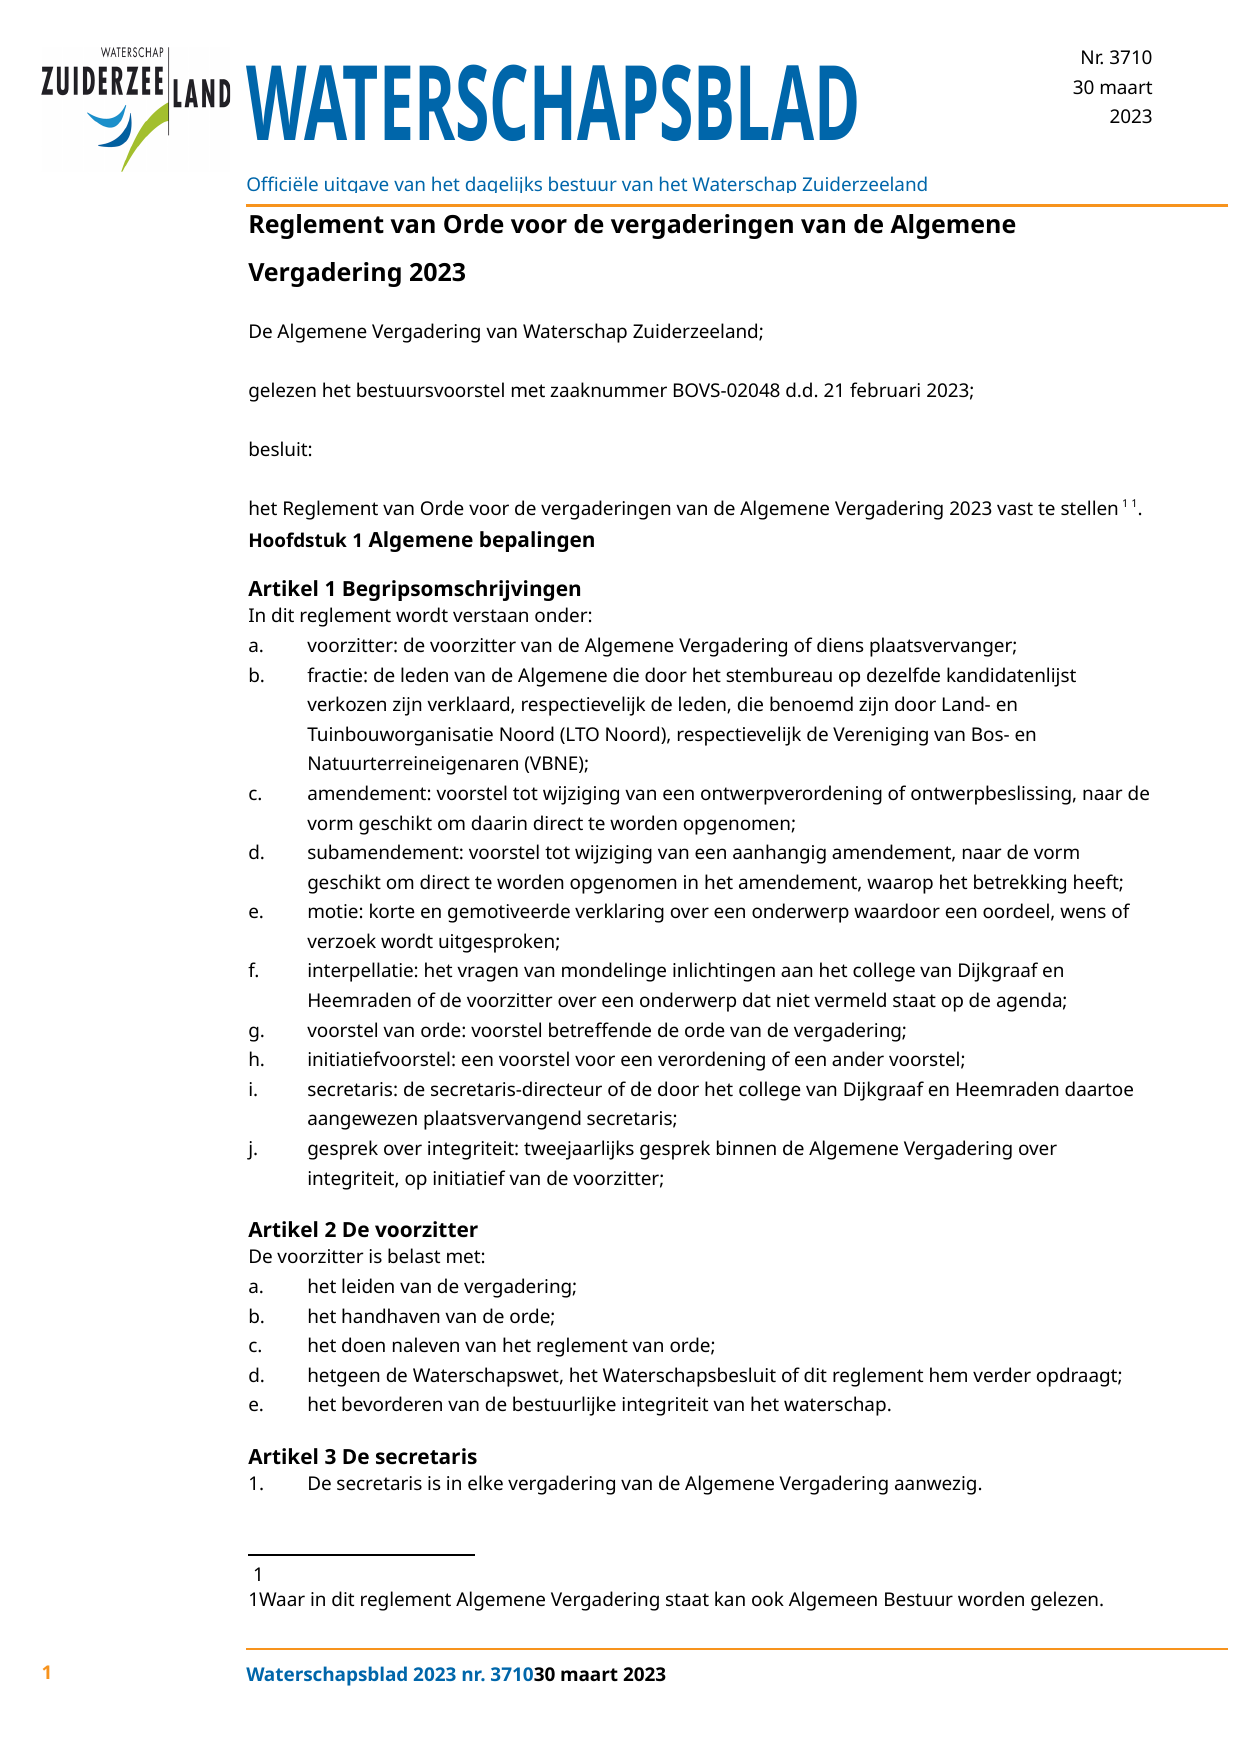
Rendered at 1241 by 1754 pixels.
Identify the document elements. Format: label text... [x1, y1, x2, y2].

list subamendement: voorstel tot wijziging van een aanhangig amendement, naar de vorm geschikt om direct te worden opgenomen in het amendement, waarop het betrekking heeft; [248, 839, 1152, 895]
list amendement: voorstel tot wijziging van een ontwerpverordening of ontwerpbeslissing, naar de vorm geschikt om daarin direct te worden opgenomen; [248, 780, 1152, 836]
text het Reglement van Orde voor de vergaderingen van de Algemene Vergadering 2023 vast te stellen. [248, 495, 1152, 521]
text Waar in dit reglement Algemene Vergadering staat kan ook Algemeen Bestuur worden gelezen. [248, 1586, 1152, 1612]
text De voorzitter is belast met: [248, 1244, 1152, 1269]
list voorstel van orde: voorstel betreffende de orde van de vergadering; [248, 1017, 1152, 1043]
list het doen naleven van het reglement van orde; [248, 1332, 1152, 1358]
list interpellatie: het vragen van mondelinge inlichtingen aan het college van Dijkgraaf en Heemraden of de voorzitter over een onderwerp dat niet vermeld staat op de agenda; [248, 958, 1152, 1013]
text De Algemene Vergadering van Waterschap Zuiderzeeland; [248, 318, 1152, 344]
list fractie: de leden van de Algemene die door het stembureau op dezelfde kandidatenlijst verkozen zijn verklaard, respectievelijk de leden, die benoemd zijn door Land- en Tuinbouworganisatie Noord (LTO Noord), respectievelijk de Vereniging van Bos- en Natuurterreineigenaren (VBNE); [248, 662, 1152, 776]
list secretaris: de secretaris-directeur of de door het college van Dijkgraaf en Heemraden daartoe aangewezen plaatsvervangend secretaris; [248, 1076, 1152, 1131]
list voorzitter: de voorzitter van de Algemene Vergadering of diens plaatsvervanger; [248, 632, 1152, 658]
list gesprek over integriteit: tweejaarlijks gesprek binnen de Algemene Vergadering over integriteit, op initiatief van de voorzitter; [248, 1135, 1152, 1191]
text Hoofdstuk 1 Algemene bepalingen [248, 525, 1152, 553]
list het leiden van de vergadering; [248, 1273, 1152, 1299]
text Artikel 1 Begripsomschrijvingen [248, 574, 1152, 603]
list hetgeen de Waterschapswet, het Waterschapsbesluit of dit reglement hem verder opdraagt; [248, 1362, 1152, 1388]
list motie: korte en gemotiveerde verklaring over een onderwerp waardoor een oordeel, wens of verzoek wordt uitgesproken; [248, 898, 1152, 954]
list De secretaris is in elke vergadering van de Algemene Vergadering aanwezig. [248, 1470, 1152, 1496]
text gelezen het bestuursvoorstel met zaaknummer BOVS-02048 d.d. 21 februari 2023; [248, 377, 1152, 403]
text In dit reglement wordt verstaan onder: [248, 603, 1152, 628]
text besluit: [248, 436, 1152, 462]
text Artikel 3 De secretaris [248, 1442, 1152, 1470]
list het bevorderen van de bestuurlijke integriteit van het waterschap. [248, 1392, 1152, 1417]
text Artikel 2 De voorzitter [248, 1215, 1152, 1244]
list het handhaven van de orde; [248, 1303, 1152, 1328]
picture [41, 47, 231, 172]
list initiatiefvoorstel: een voorstel voor een verordening of een ander voorstel; [248, 1046, 1152, 1072]
text Reglement van Orde voor de vergaderingen van de Algemene Vergadering 2023 [248, 207, 1152, 288]
